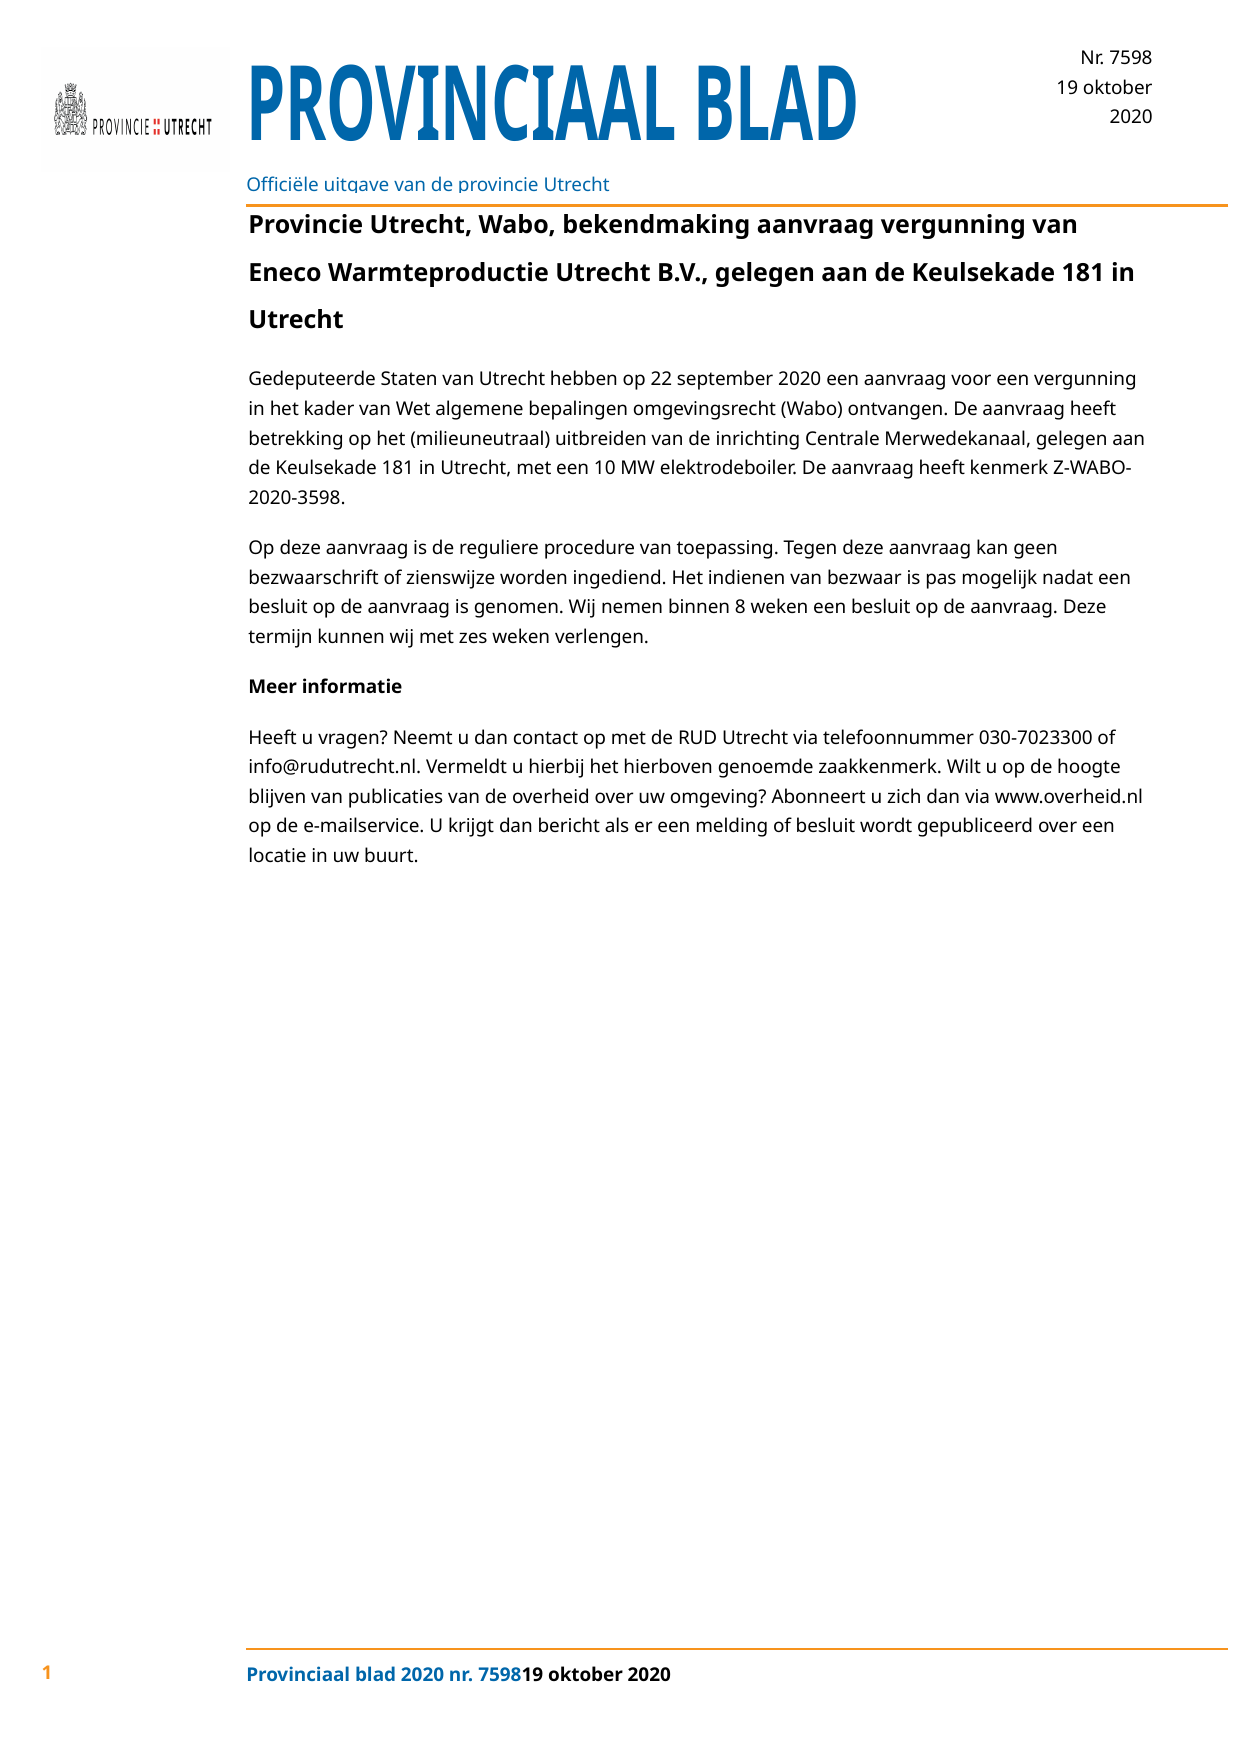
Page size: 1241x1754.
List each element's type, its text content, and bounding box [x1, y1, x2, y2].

text Gedeputeerde Staten van Utrecht hebben op 22 september 2020 een aanvraag voor een vergunning in het kader van Wet algemene bepalingen omgevingsrecht (Wabo) ontvangen. De aanvraag heeft betrekking op het (milieuneutraal) uitbreiden van de inrichting Centrale Merwedekanaal, gelegen aan de Keulsekade 181 in Utrecht, met een 10 MW elektrodeboiler. De aanvraag heeft kenmerk Z-WABO-2020-3598. [248, 366, 1152, 509]
text Heeft u vragen? Neemt u dan contact op met de RUD Utrecht via telefoonnummer 030-7023300 of info@rudutrecht.nl. Vermeldt u hierbij het hierboven genoemde zaakkenmerk. Wilt u op de hoogte blijven van publicaties van de overheid over uw omgeving? Abonneert u zich dan via www.overheid.nl op de e-mailservice. U krijgt dan bericht als er een melding of besluit wordt gepubliceerd over een locatie in uw buurt. [248, 724, 1152, 868]
text Meer informatie [248, 673, 1152, 699]
text Provincie Utrecht, Wabo, bekendmaking aanvraag vergunning van Eneco Warmteproductie Utrecht B.V., gelegen aan de Keulsekade 181 in Utrecht [248, 207, 1152, 336]
picture [41, 47, 231, 172]
text Op deze aanvraag is de reguliere procedure van toepassing. Tegen deze aanvraag kan geen bezwaarschrift of zienswijze worden ingediend. Het indienen van bezwaar is pas mogelijk nadat een besluit op de aanvraag is genomen. Wij nemen binnen 8 weken een besluit op de aanvraag. Deze termijn kunnen wij met zes weken verlengen. [248, 534, 1152, 649]
